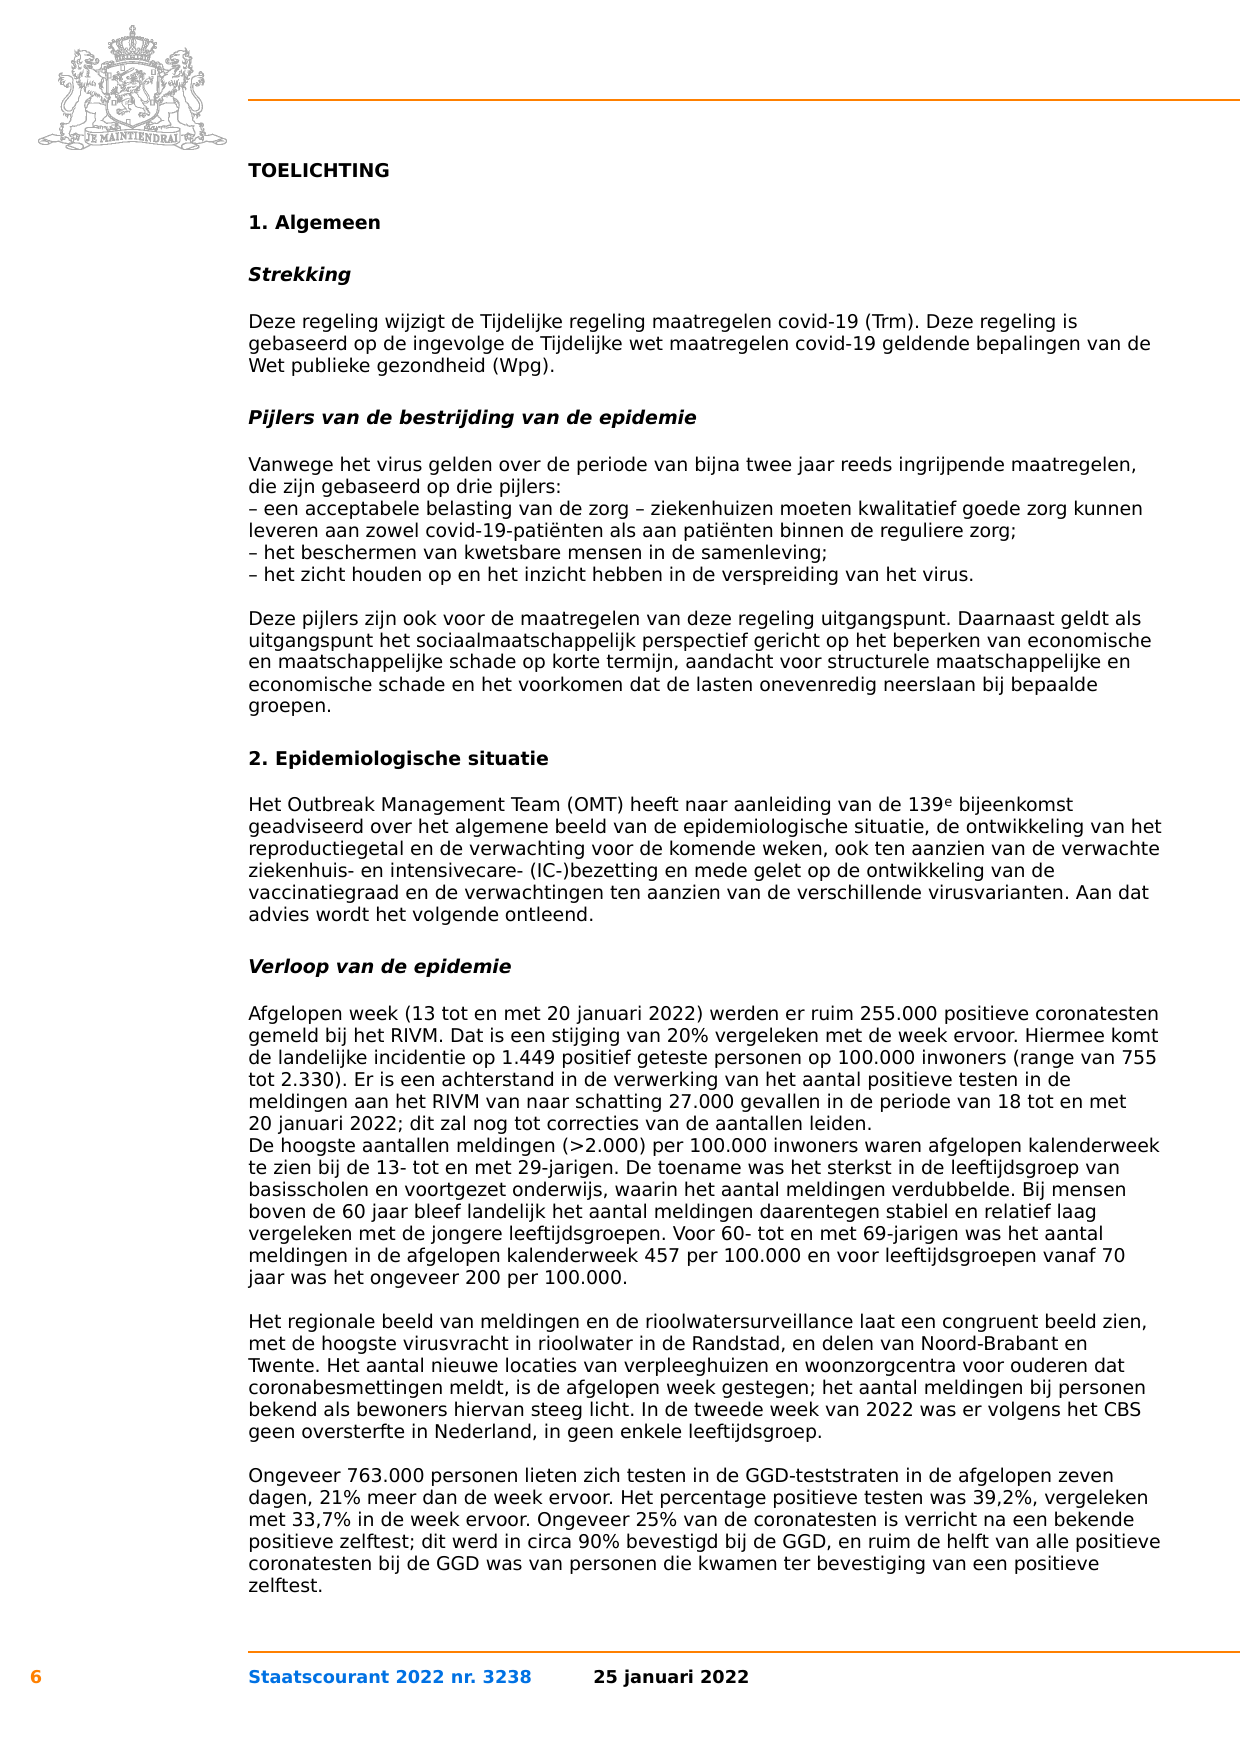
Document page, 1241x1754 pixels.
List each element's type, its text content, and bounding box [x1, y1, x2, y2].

text – het zicht houden op en het inzicht hebben in de verspreiding van het virus. [248, 564, 1163, 586]
text Vanwege het virus gelden over de periode van bijna twee jaar reeds ingrijpende maatregelen, die zijn gebaseerd op drie pijlers: [248, 454, 1163, 498]
text De hoogste aantallen meldingen (>2.000) per 100.000 inwoners waren afgelopen kalenderweek te zien bij de 13- tot en met 29-jarigen. De toename was het sterkst in de leeftijdsgroep van basisscholen en voortgezet onderwijs, waarin het aantal meldingen verdubbelde. Bij mensen boven de 60 jaar bleef landelijk het aantal meldingen daarentegen stabiel en relatief laag vergeleken met de jongere leeftijdsgroepen. Voor 60- tot en met 69-jarigen was het aantal meldingen in de afgelopen kalenderweek 457 per 100.000 en voor leeftijdsgroepen vanaf 70 jaar was het ongeveer 200 per 100.000. [248, 1135, 1163, 1289]
subtitle 1. Algemeen [248, 212, 1163, 234]
picture [38, 25, 227, 150]
subtitle 2. Epidemiologische situatie [248, 747, 1163, 769]
subtitle TOELICHTING [248, 160, 1163, 182]
text Het Outbreak Management Team (OMT) heeft naar aanleiding van de 139e bijeenkomst geadviseerd over het algemene beeld van de epidemiologische situatie, de ontwikkeling van het reproductiegetal en de verwachting voor de komende weken, ook ten aanzien van de verwachte ziekenhuis- en intensivecare- (IC-)bezetting en mede gelet op de ontwikkeling van de vaccinatiegraad en de verwachtingen ten aanzien van de verschillende virusvarianten. Aan dat advies wordt het volgende ontleend. [248, 794, 1163, 926]
text – het beschermen van kwetsbare mensen in de samenleving; [248, 542, 1163, 564]
subtitle Pijlers van de bestrijding van de epidemie [248, 407, 1163, 429]
text Het regionale beeld van meldingen en de rioolwatersurveillance laat een congruent beeld zien, met de hoogste virusvracht in rioolwater in de Randstad, en delen van Noord-Brabant en Twente. Het aantal nieuwe locaties van verpleeghuizen en woonzorgcentra voor ouderen dat coronabesmettingen meldt, is de afgelopen week gestegen; het aantal meldingen bij personen bekend als bewoners hiervan steeg licht. In de tweede week van 2022 was er volgens het CBS geen oversterfte in Nederland, in geen enkele leeftijdsgroep. [248, 1311, 1163, 1443]
text Deze regeling wijzigt de Tijdelijke regeling maatregelen covid-19 (Trm). Deze regeling is gebaseerd op de ingevolge de Tijdelijke wet maatregelen covid-19 geldende bepalingen van de Wet publieke gezondheid (Wpg). [248, 311, 1163, 377]
text – een acceptabele belasting van de zorg – ziekenhuizen moeten kwalitatief goede zorg kunnen leveren aan zowel covid-19-patiënten als aan patiënten binnen de reguliere zorg; [248, 498, 1163, 542]
subtitle Strekking [248, 264, 1163, 286]
text Ongeveer 763.000 personen lieten zich testen in de GGD-teststraten in de afgelopen zeven dagen, 21% meer dan de week ervoor. Het percentage positieve testen was 39,2%, vergeleken met 33,7% in de week ervoor. Ongeveer 25% van de coronatesten is verricht na een bekende positieve zelftest; dit werd in circa 90% bevestigd bij de GGD, en ruim de helft van alle positieve coronatesten bij de GGD was van personen die kwamen ter bevestiging van een positieve zelftest. [248, 1464, 1163, 1596]
subtitle Verloop van de epidemie [248, 956, 1163, 978]
text Deze pijlers zijn ook voor de maatregelen van deze regeling uitgangspunt. Daarnaast geldt als uitgangspunt het sociaalmaatschappelijk perspectief gericht op het beperken van economische en maatschappelijke schade op korte termijn, aandacht voor structurele maatschappelijke en economische schade en het voorkomen dat de lasten onevenredig neerslaan bij bepaalde groepen. [248, 607, 1163, 717]
text Afgelopen week (13 tot en met 20 januari 2022) werden er ruim 255.000 positieve coronatesten gemeld bij het RIVM. Dat is een stijging van 20% vergeleken met de week ervoor. Hiermee komt de landelijke incidentie op 1.449 positief geteste personen op 100.000 inwoners (range van 755 tot 2.330). Er is een achterstand in de verwerking van het aantal positieve testen in de meldingen aan het RIVM van naar schatting 27.000 gevallen in de periode van 18 tot en met 20 januari 2022; dit zal nog tot correcties van de aantallen leiden. [248, 1003, 1163, 1135]
